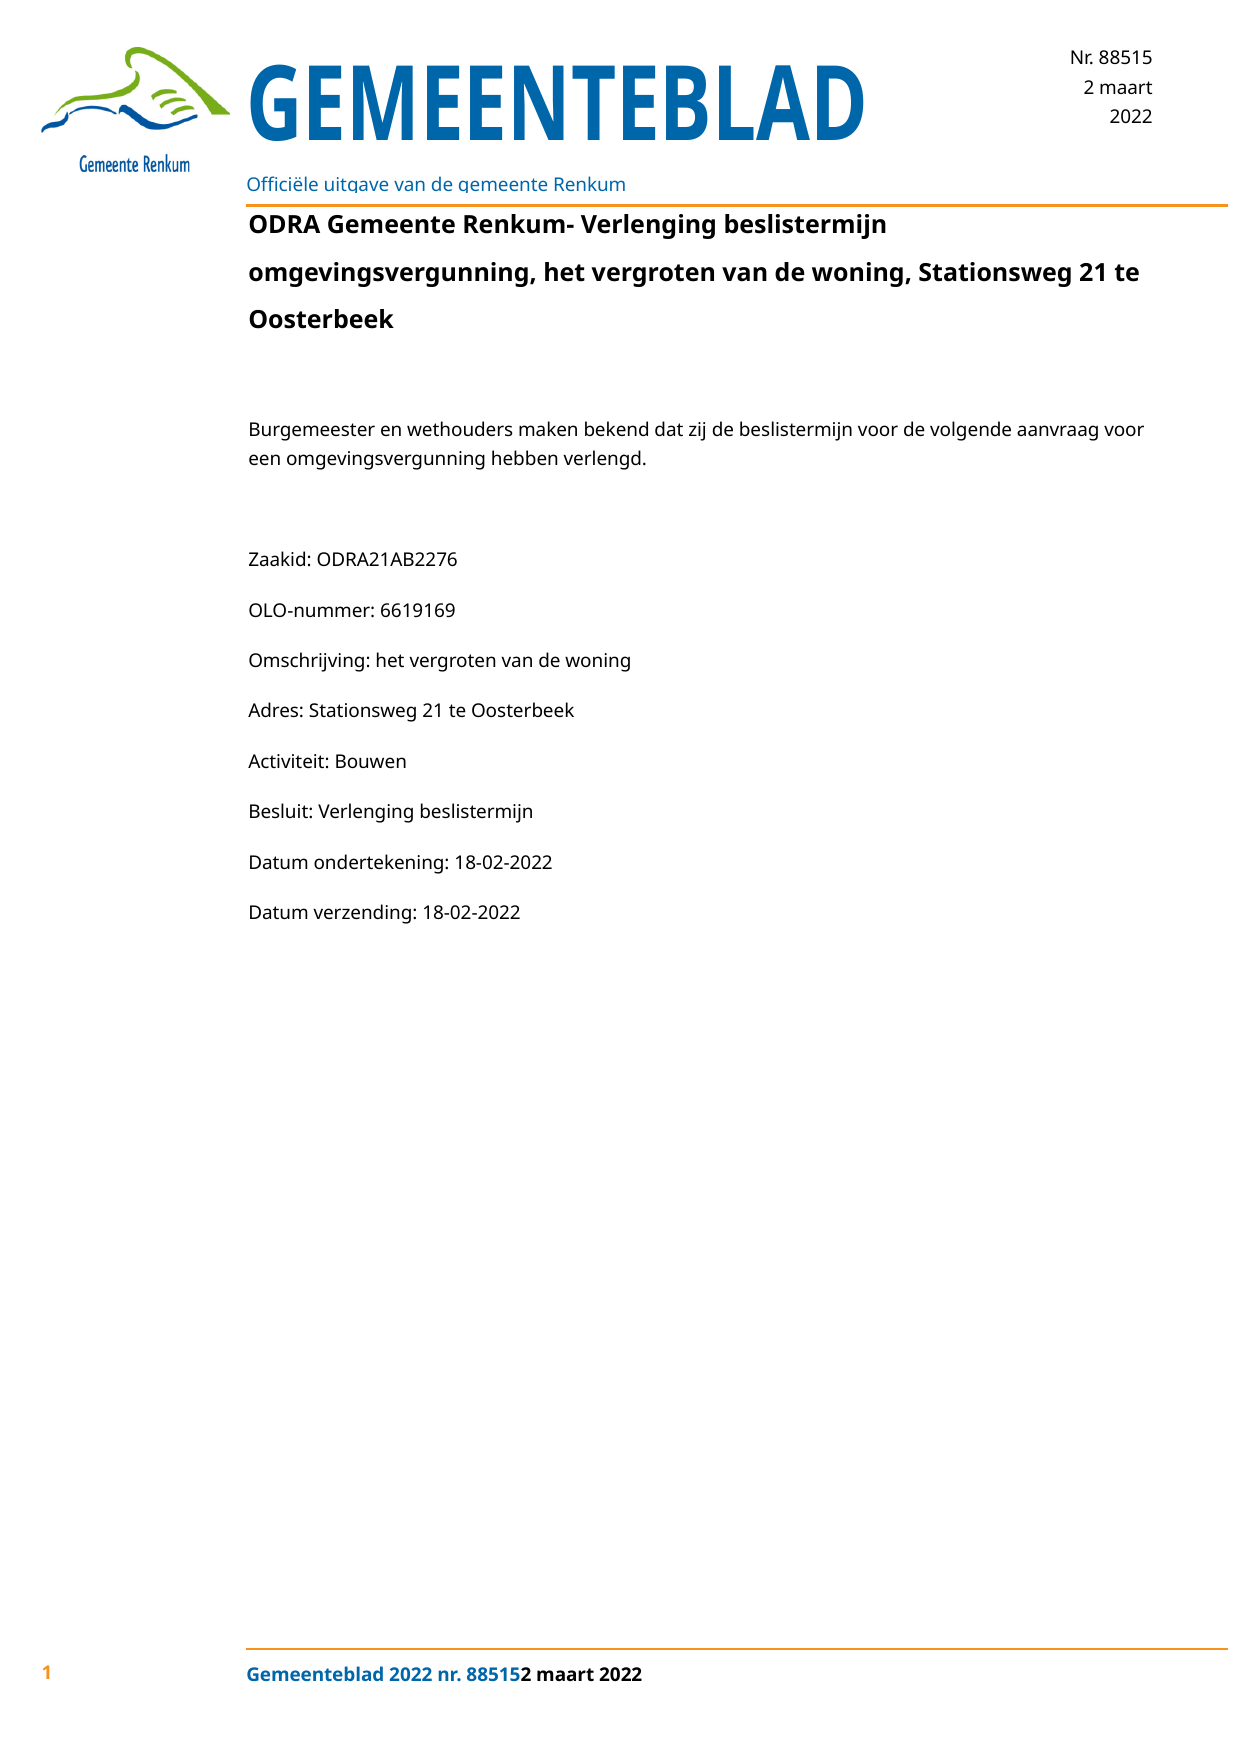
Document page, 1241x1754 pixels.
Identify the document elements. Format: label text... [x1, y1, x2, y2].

text Adres: Stationsweg 21 te Oosterbeek [248, 698, 1152, 723]
text Zaakid: ODRA21AB2276 [248, 546, 1152, 572]
text Activiteit: Bouwen [248, 748, 1152, 774]
text OLO-nummer: 6619169 [248, 597, 1152, 622]
text ODRA Gemeente Renkum- Verlenging beslistermijn omgevingsvergunning, het vergroten van de woning, Stationsweg 21 te Oosterbeek [248, 207, 1152, 336]
text Burgemeester en wethouders maken bekend dat zij de beslistermijn voor de volgende aanvraag voor een omgevingsvergunning hebben verlengd. [248, 416, 1152, 471]
text Omschrijving: het vergroten van de woning [248, 647, 1152, 673]
text Datum ondertekening: 18-02-2022 [248, 849, 1152, 874]
picture [41, 47, 231, 172]
text Besluit: Verlenging beslistermijn [248, 798, 1152, 824]
text Datum verzending: 18-02-2022 [248, 899, 1152, 925]
